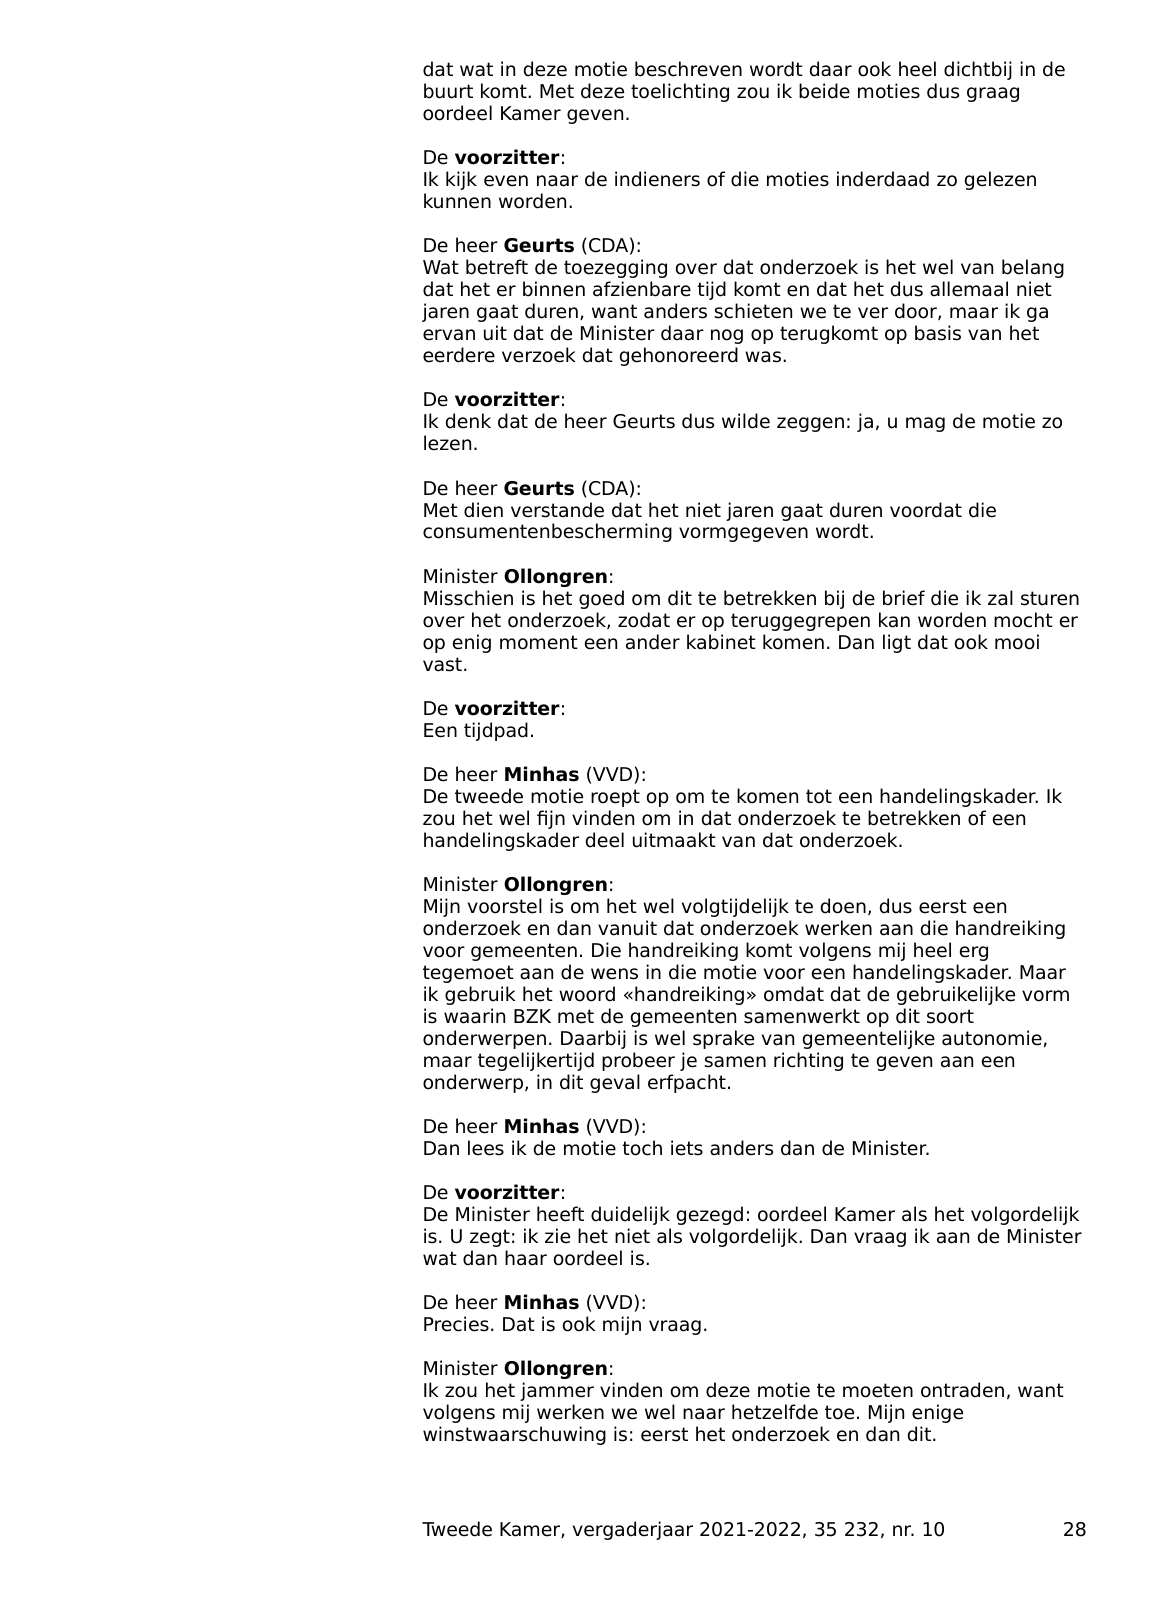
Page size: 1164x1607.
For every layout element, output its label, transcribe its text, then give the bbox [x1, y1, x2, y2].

text Misschien is het goed om dit te betrekken bij de brief die ik zal sturen over het onderzoek, zodat er op teruggegrepen kan worden mocht er op enig moment een ander kabinet komen. Dan ligt dat ook mooi vast. [422, 588, 1087, 676]
text De heer Geurts (CDA): [422, 235, 1087, 257]
text Een tijdpad. [422, 720, 1087, 742]
text Mijn voorstel is om het wel volgtijdelijk te doen, dus eerst een onderzoek en dan vanuit dat onderzoek werken aan die handreiking voor gemeenten. Die handreiking komt volgens mij heel erg tegemoet aan de wens in die motie voor een handelingskader. Maar ik gebruik het woord «handreiking» omdat dat de gebruikelijke vorm is waarin BZK met de gemeenten samenwerkt op dit soort onderwerpen. Daarbij is wel sprake van gemeentelijke autonomie, maar tegelijkertijd probeer je samen richting te geven aan een onderwerp, in dit geval erfpacht. [422, 896, 1087, 1094]
text De heer Minhas (VVD): [422, 764, 1087, 786]
text Wat betreft de toezegging over dat onderzoek is het wel van belang dat het er binnen afzienbare tijd komt en dat het dus allemaal niet jaren gaat duren, want anders schieten we te ver door, maar ik ga ervan uit dat de Minister daar nog op terugkomt op basis van het eerdere verzoek dat gehonoreerd was. [422, 257, 1087, 367]
text De heer Minhas (VVD): [422, 1292, 1087, 1314]
text Ik zou het jammer vinden om deze motie te moeten ontraden, want volgens mij werken we wel naar hetzelfde toe. Mijn enige winstwaarschuwing is: eerst het onderzoek en dan dit. [422, 1380, 1087, 1446]
text De Minister heeft duidelijk gezegd: oordeel Kamer als het volgordelijk is. U zegt: ik zie het niet als volgordelijk. Dan vraag ik aan de Minister wat dan haar oordeel is. [422, 1204, 1087, 1270]
text Precies. Dat is ook mijn vraag. [422, 1314, 1087, 1336]
text De voorzitter: [422, 147, 1087, 169]
text Met dien verstande dat het niet jaren gaat duren voordat die consumentenbescherming vormgegeven wordt. [422, 499, 1087, 543]
text dat wat in deze motie beschreven wordt daar ook heel dichtbij in de buurt komt. Met deze toelichting zou ik beide moties dus graag oordeel Kamer geven. [422, 59, 1087, 125]
text Minister Ollongren: [422, 1358, 1087, 1380]
text Dan lees ik de motie toch iets anders dan de Minister. [422, 1138, 1087, 1160]
text Minister Ollongren: [422, 874, 1087, 896]
text De tweede motie roept op om te komen tot een handelingskader. Ik zou het wel fijn vinden om in dat onderzoek te betrekken of een handelingskader deel uitmaakt van dat onderzoek. [422, 786, 1087, 852]
text De heer Geurts (CDA): [422, 477, 1087, 499]
text De voorzitter: [422, 1182, 1087, 1204]
text De voorzitter: [422, 698, 1087, 720]
text De heer Minhas (VVD): [422, 1116, 1087, 1138]
text De voorzitter: [422, 389, 1087, 411]
text Ik kijk even naar de indieners of die moties inderdaad zo gelezen kunnen worden. [422, 169, 1087, 213]
text Minister Ollongren: [422, 566, 1087, 588]
text Ik denk dat de heer Geurts dus wilde zeggen: ja, u mag de motie zo lezen. [422, 411, 1087, 455]
